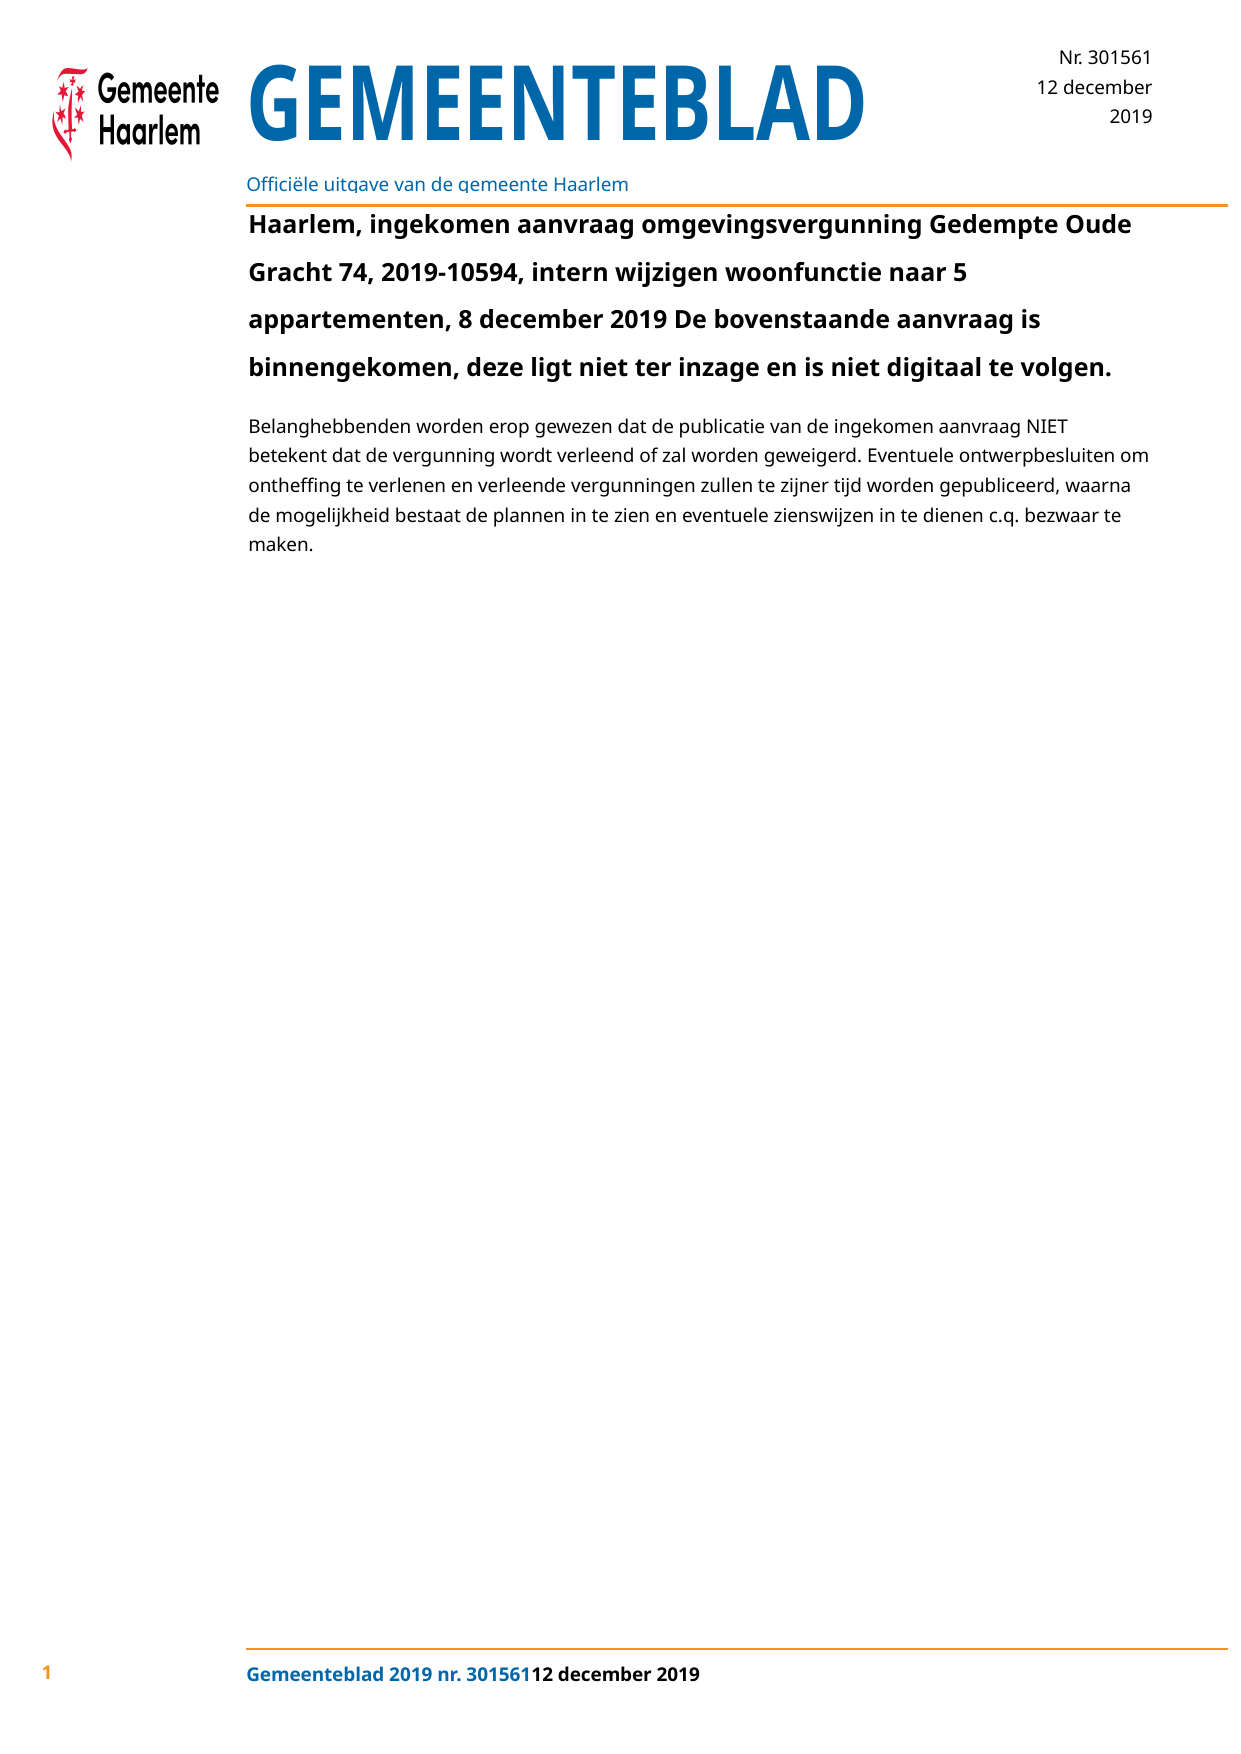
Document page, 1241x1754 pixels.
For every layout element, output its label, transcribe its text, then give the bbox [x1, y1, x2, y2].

text Haarlem, ingekomen aanvraag omgevingsvergunning Gedempte Oude Gracht 74, 2019-10594, intern wijzigen woonfunctie naar 5 appartementen, 8 december 2019 De bovenstaande aanvraag is binnengekomen, deze ligt niet ter inzage en is niet digitaal te volgen. [248, 207, 1152, 384]
text Belanghebbenden worden erop gewezen dat de publicatie van de ingekomen aanvraag NIET betekent dat de vergunning wordt verleend of zal worden geweigerd. Eventuele ontwerpbesluiten om ontheffing te verlenen en verleende vergunningen zullen te zijner tijd worden gepubliceerd, waarna de mogelijkheid bestaat de plannen in te zien en eventuele zienswijzen in te dienen c.q. bezwaar te maken. [248, 413, 1152, 557]
picture [41, 47, 231, 172]
